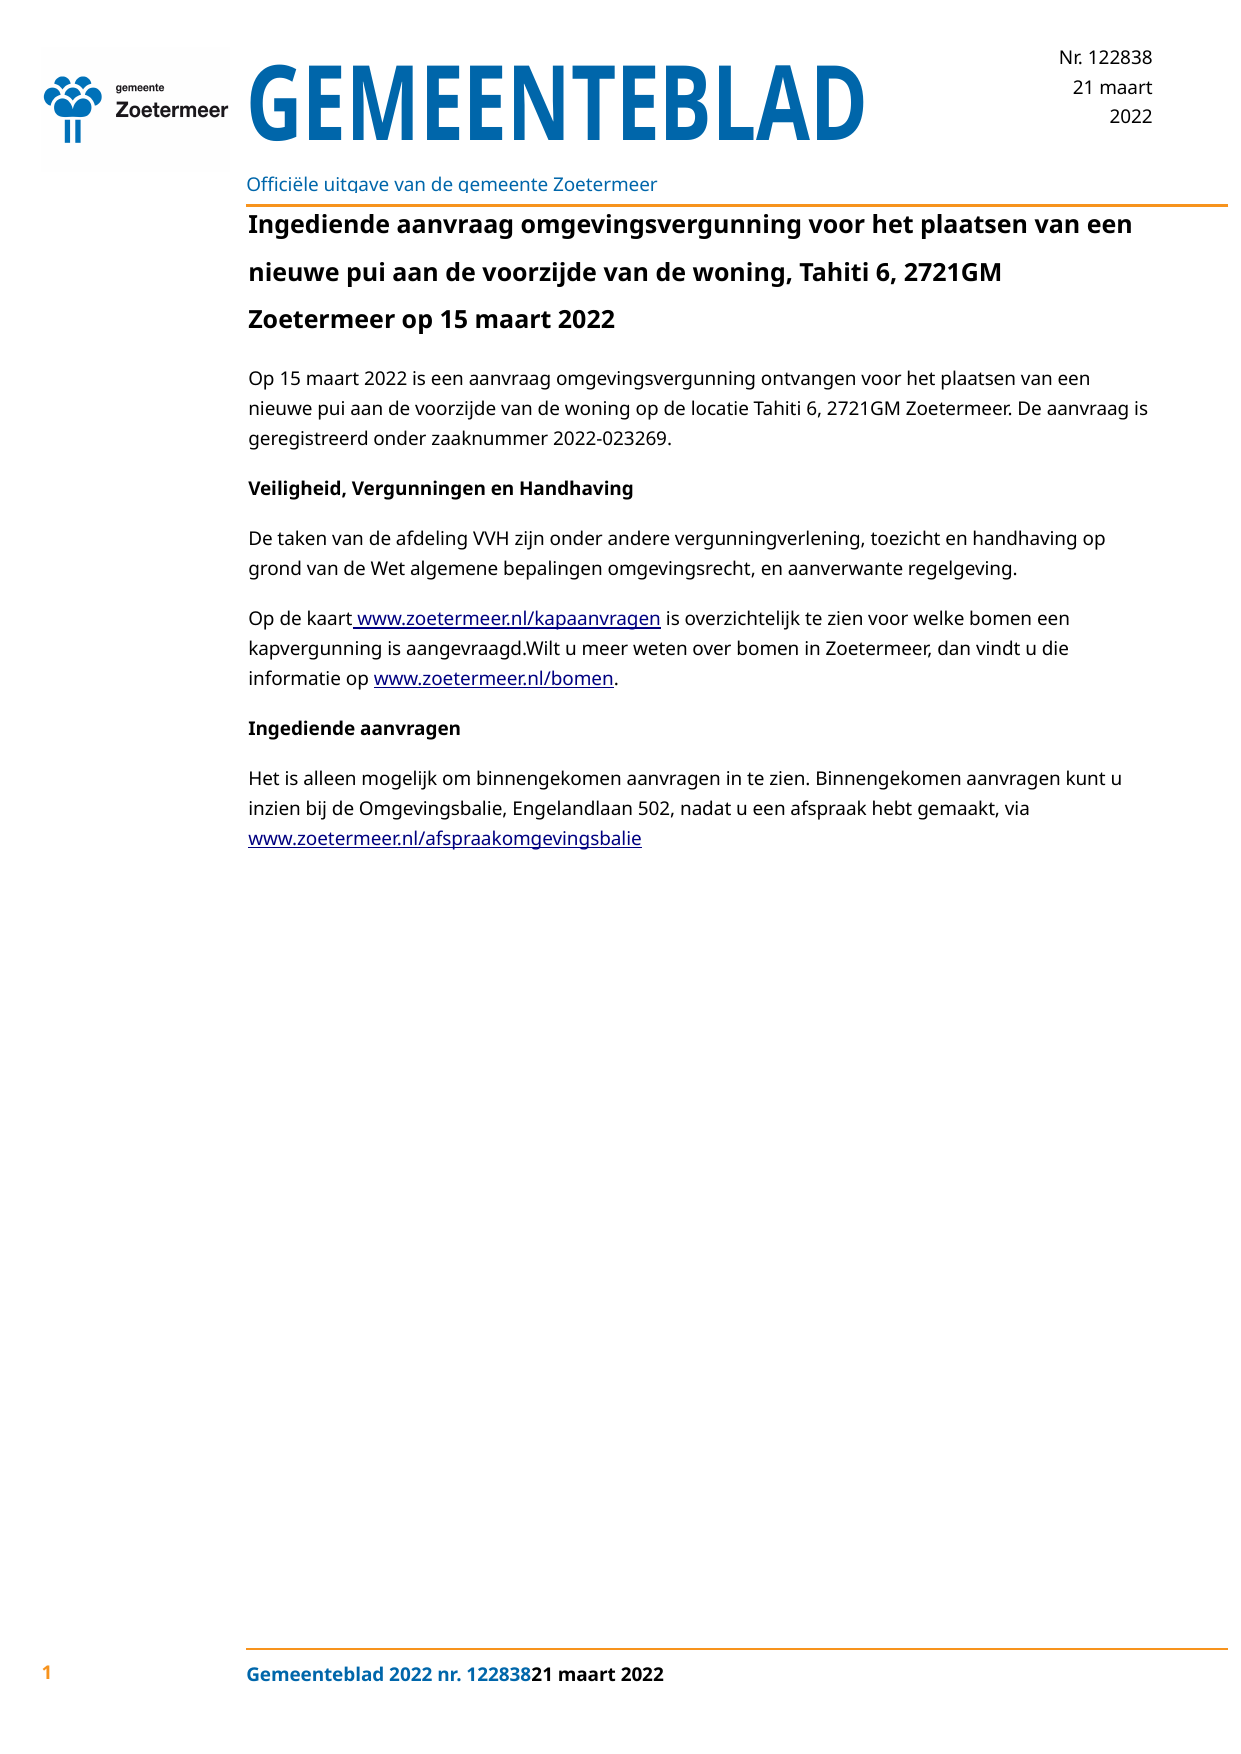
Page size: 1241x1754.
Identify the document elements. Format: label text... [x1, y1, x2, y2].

text Veiligheid, Vergunningen en Handhaving [248, 475, 1152, 501]
text Ingediende aanvragen [248, 715, 1152, 741]
text Op 15 maart 2022 is een aanvraag omgevingsvergunning ontvangen voor het plaatsen van een nieuwe pui aan de voorzijde van de woning op de locatie Tahiti 6, 2721GM Zoetermeer. De aanvraag is geregistreerd onder zaaknummer 2022-023269. [248, 366, 1152, 450]
text Op de kaart www.zoetermeer.nl/kapaanvragen is overzichtelijk te zien voor welke bomen een kapvergunning is aangevraagd.Wilt u meer weten over bomen in Zoetermeer, dan vindt u die informatie op www.zoetermeer.nl/bomen. [248, 606, 1152, 690]
text Het is alleen mogelijk om binnengekomen aanvragen in te zien. Binnengekomen aanvragen kunt u inzien bij de Omgevingsbalie, Engelandlaan 502, nadat u een afspraak hebt gemaakt, via www.zoetermeer.nl/afspraakomgevingsbalie [248, 766, 1152, 850]
text De taken van de afdeling VVH zijn onder andere vergunningverlening, toezicht en handhaving op grond van de Wet algemene bepalingen omgevingsrecht, en aanverwante regelgeving. [248, 526, 1152, 581]
text Ingediende aanvraag omgevingsvergunning voor het plaatsen van een nieuwe pui aan de voorzijde van de woning, Tahiti 6, 2721GM Zoetermeer op 15 maart 2022 [248, 207, 1152, 336]
picture [41, 47, 231, 172]
